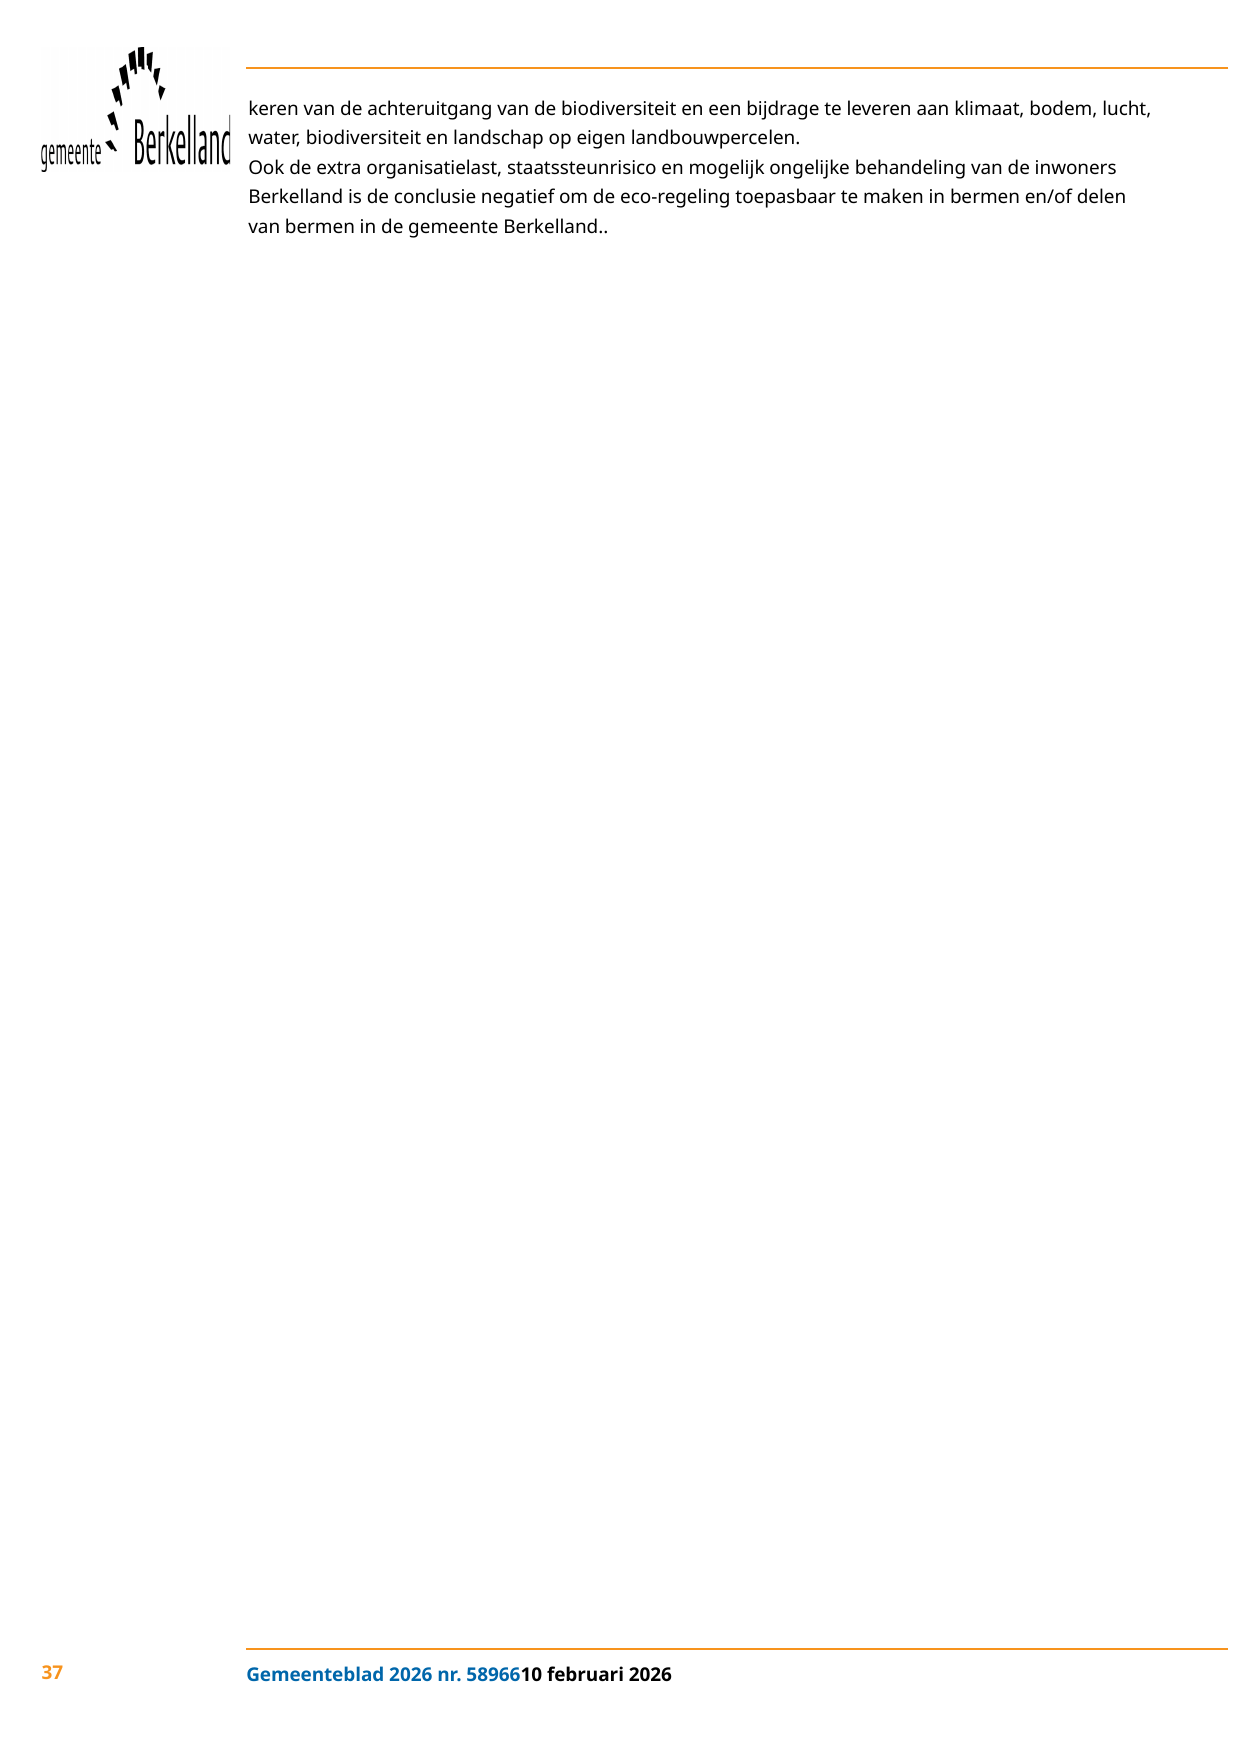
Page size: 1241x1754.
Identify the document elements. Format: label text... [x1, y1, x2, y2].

text keren van de achteruitgang van de biodiversiteit en een bijdrage te leveren aan klimaat, bodem, lucht, water, biodiversiteit en landschap op eigen landbouwpercelen. [248, 95, 1152, 150]
text Ook de extra organisatielast, staatssteunrisico en mogelijk ongelijke behandeling van de inwoners Berkelland is de conclusie negatief om de eco-regeling toepasbaar te maken in bermen en/of delen van bermen in de gemeente Berkelland.. [248, 154, 1152, 239]
picture [41, 47, 231, 172]
